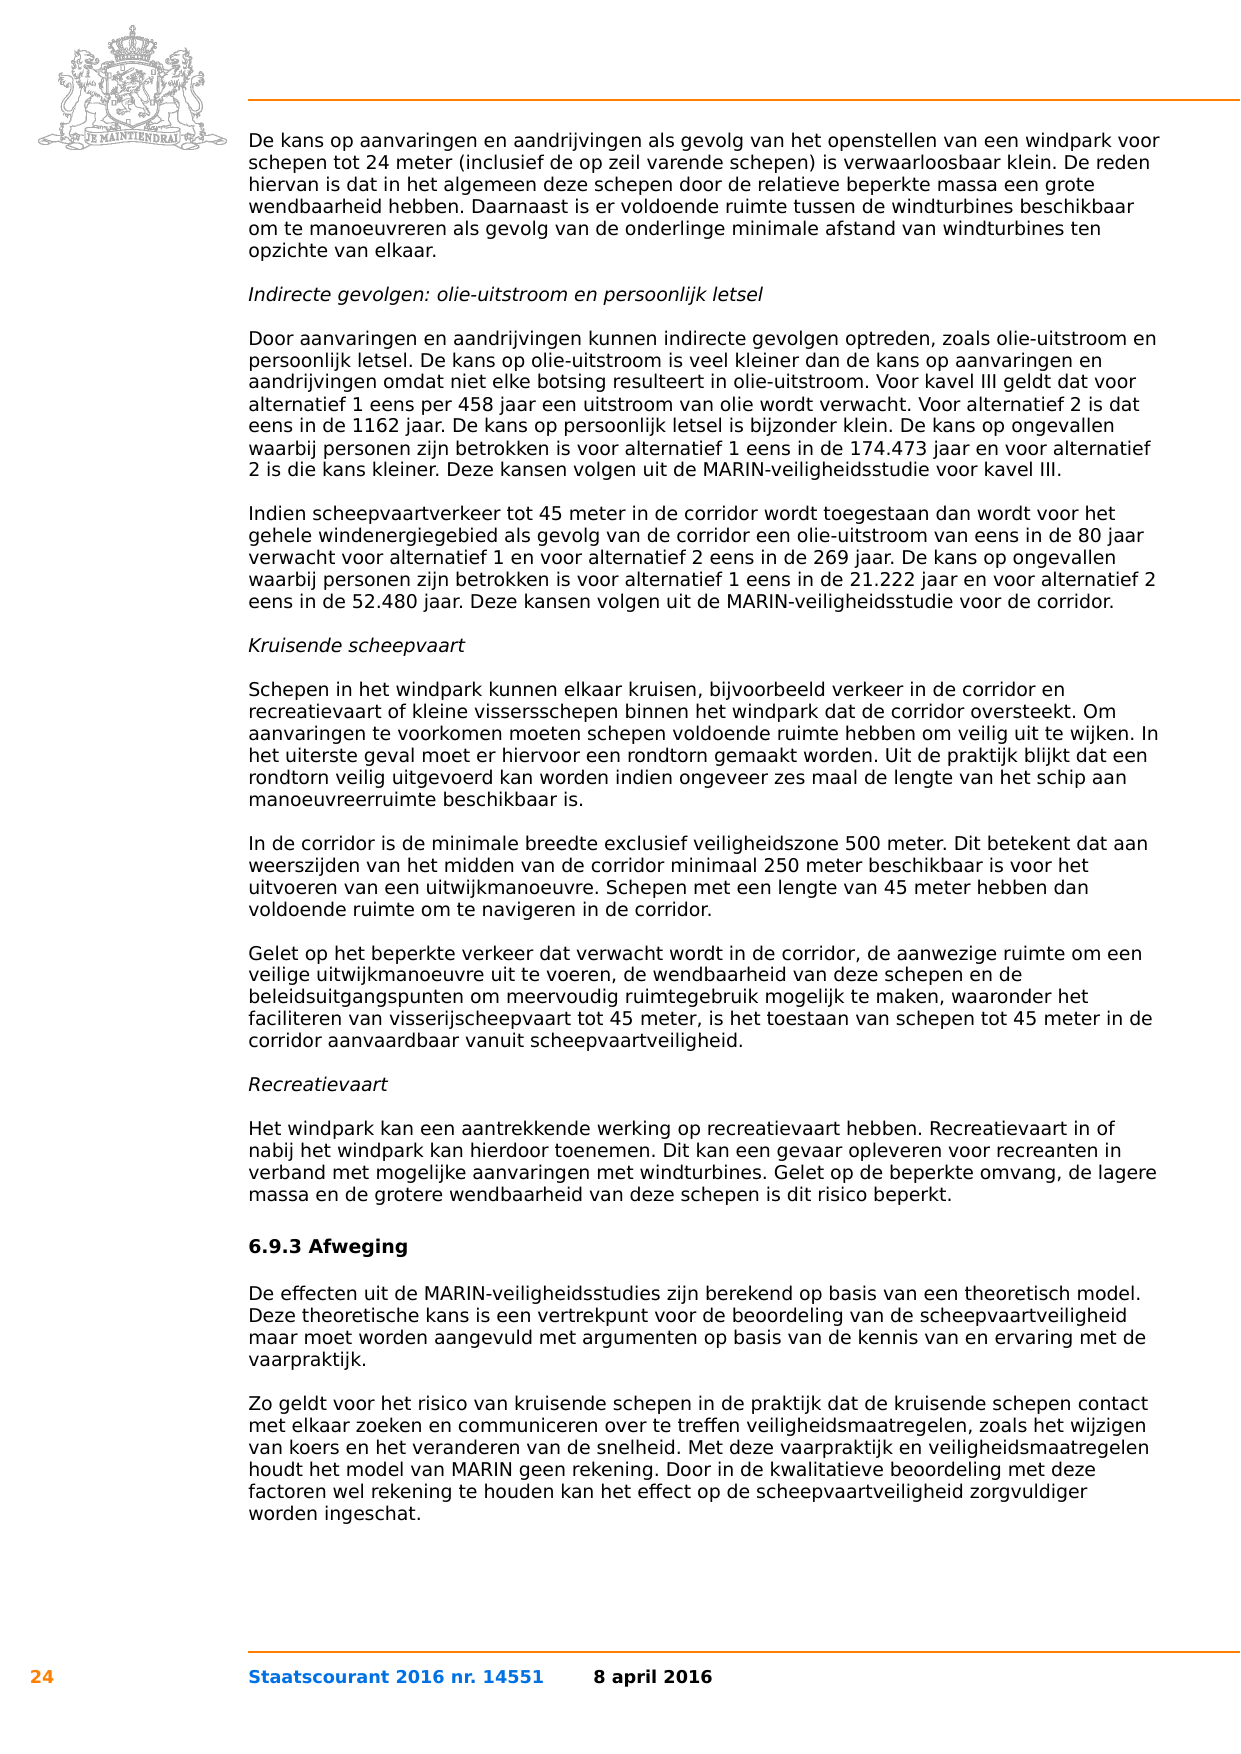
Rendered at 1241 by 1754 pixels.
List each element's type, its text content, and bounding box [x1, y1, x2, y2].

text De kans op aanvaringen en aandrijvingen als gevolg van het openstellen van een windpark voor schepen tot 24 meter (inclusief de op zeil varende schepen) is verwaarloosbaar klein. De reden hiervan is dat in het algemeen deze schepen door de relatieve beperkte massa een grote wendbaarheid hebben. Daarnaast is er voldoende ruimte tussen de windturbines beschikbaar om te manoeuvreren als gevolg van de onderlinge minimale afstand van windturbines ten opzichte van elkaar. [248, 130, 1163, 262]
picture [38, 25, 227, 150]
subtitle Indirecte gevolgen: olie-uitstroom en persoonlijk letsel [248, 284, 1163, 306]
subtitle Kruisende scheepvaart [248, 635, 1163, 657]
text Gelet op het beperkte verkeer dat verwacht wordt in de corridor, de aanwezige ruimte om een veilige uitwijkmanoeuvre uit te voeren, de wendbaarheid van deze schepen en de beleidsuitgangspunten om meervoudig ruimtegebruik mogelijk te maken, waaronder het faciliteren van visserijscheepvaart tot 45 meter, is het toestaan van schepen tot 45 meter in de corridor aanvaardbaar vanuit scheepvaartveiligheid. [248, 942, 1163, 1052]
subtitle Recreatievaart [248, 1074, 1163, 1096]
text Door aanvaringen en aandrijvingen kunnen indirecte gevolgen optreden, zoals olie-uitstroom en persoonlijk letsel. De kans op olie-uitstroom is veel kleiner dan de kans op aanvaringen en aandrijvingen omdat niet elke botsing resulteert in olie-uitstroom. Voor kavel III geldt dat voor alternatief 1 eens per 458 jaar een uitstroom van olie wordt verwacht. Voor alternatief 2 is dat eens in de 1162 jaar. De kans op persoonlijk letsel is bijzonder klein. De kans op ongevallen waarbij personen zijn betrokken is voor alternatief 1 eens in de 174.473 jaar en voor alternatief 2 is die kans kleiner. Deze kansen volgen uit de MARIN-veiligheidsstudie voor kavel III. [248, 327, 1163, 481]
text De effecten uit de MARIN-veiligheidsstudies zijn berekend op basis van een theoretisch model. Deze theoretische kans is een vertrekpunt voor de beoordeling van de scheepvaartveiligheid maar moet worden aangevuld met argumenten op basis van de kennis van en ervaring met de vaarpraktijk. [248, 1283, 1163, 1371]
text In de corridor is de minimale breedte exclusief veiligheidszone 500 meter. Dit betekent dat aan weerszijden van het midden van de corridor minimaal 250 meter beschikbaar is voor het uitvoeren van een uitwijkmanoeuvre. Schepen met een lengte van 45 meter hebben dan voldoende ruimte om te navigeren in de corridor. [248, 833, 1163, 921]
text Het windpark kan een aantrekkende werking op recreatievaart hebben. Recreatievaart in of nabij het windpark kan hierdoor toenemen. Dit kan een gevaar opleveren voor recreanten in verband met mogelijke aanvaringen met windturbines. Gelet op de beperkte omvang, de lagere massa en de grotere wendbaarheid van deze schepen is dit risico beperkt. [248, 1118, 1163, 1206]
text Indien scheepvaartverkeer tot 45 meter in de corridor wordt toegestaan dan wordt voor het gehele windenergiegebied als gevolg van de corridor een olie-uitstroom van eens in de 80 jaar verwacht voor alternatief 1 en voor alternatief 2 eens in de 269 jaar. De kans op ongevallen waarbij personen zijn betrokken is voor alternatief 1 eens in de 21.222 jaar en voor alternatief 2 eens in de 52.480 jaar. Deze kansen volgen uit de MARIN-veiligheidsstudie voor de corridor. [248, 503, 1163, 613]
subtitle 6.9.3 Afweging [248, 1236, 1163, 1258]
text Schepen in het windpark kunnen elkaar kruisen, bijvoorbeeld verkeer in de corridor en recreatievaart of kleine vissersschepen binnen het windpark dat de corridor oversteekt. Om aanvaringen te voorkomen moeten schepen voldoende ruimte hebben om veilig uit te wijken. In het uiterste geval moet er hiervoor een rondtorn gemaakt worden. Uit de praktijk blijkt dat een rondtorn veilig uitgevoerd kan worden indien ongeveer zes maal de lengte van het schip aan manoeuvreerruimte beschikbaar is. [248, 679, 1163, 811]
text Zo geldt voor het risico van kruisende schepen in de praktijk dat de kruisende schepen contact met elkaar zoeken en communiceren over te treffen veiligheidsmaatregelen, zoals het wijzigen van koers en het veranderen van de snelheid. Met deze vaarpraktijk en veiligheidsmaatregelen houdt het model van MARIN geen rekening. Door in de kwalitatieve beoordeling met deze factoren wel rekening te houden kan het effect op de scheepvaartveiligheid zorgvuldiger worden ingeschat. [248, 1393, 1163, 1524]
